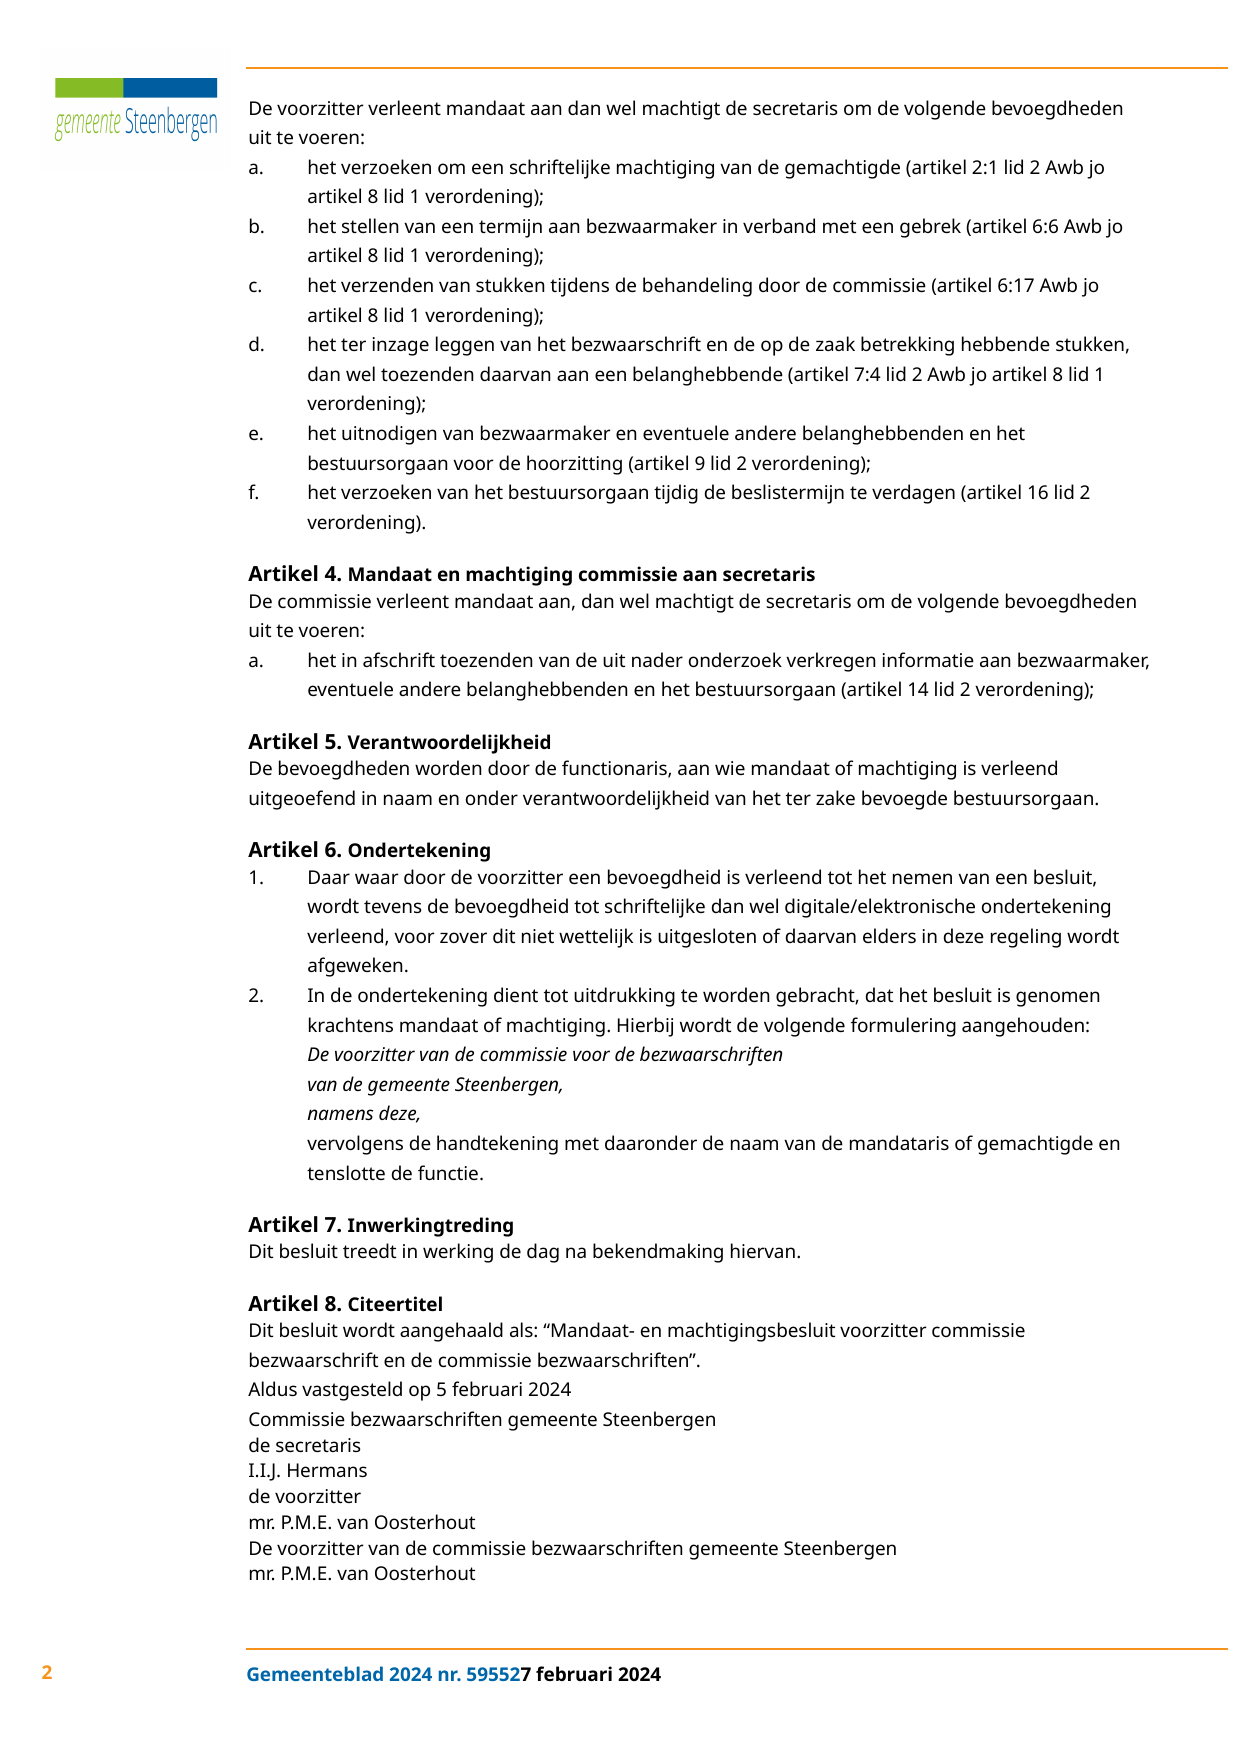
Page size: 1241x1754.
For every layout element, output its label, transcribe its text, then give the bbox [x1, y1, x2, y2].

list het in afschrift toezenden van de uit nader onderzoek verkregen informatie aan bezwaarmaker, eventuele andere belanghebbenden en het bestuursorgaan (artikel 14 lid 2 verordening); [248, 647, 1152, 702]
list het ter inzage leggen van het bezwaarschrift en de op de zaak betrekking hebbende stukken, dan wel toezenden daarvan aan een belanghebbende (artikel 7:4 lid 2 Awb jo artikel 8 lid 1 verordening); [248, 331, 1152, 416]
picture [41, 47, 231, 172]
list Daar waar door de voorzitter een bevoegdheid is verleend tot het nemen van een besluit, wordt tevens de bevoegdheid tot schriftelijke dan wel digitale/elektronische ondertekening verleend, voor zover dit niet wettelijk is uitgesloten of daarvan elders in deze regeling wordt afgeweken. [248, 864, 1152, 978]
text Artikel 8. Citeertitel [248, 1289, 1152, 1317]
text de voorzitter [248, 1483, 1152, 1509]
text Commissie bezwaarschriften gemeente Steenbergen [248, 1406, 1152, 1432]
list het verzenden van stukken tijdens de behandeling door de commissie (artikel 6:17 Awb jo artikel 8 lid 1 verordening); [248, 272, 1152, 328]
text Dit besluit wordt aangehaald als: “Mandaat- en machtigingsbesluit voorzitter commissie bezwaarschrift en de commissie bezwaarschriften”. [248, 1317, 1152, 1373]
list van de gemeente Steenbergen, [248, 1071, 1152, 1097]
text De commissie verleent mandaat aan, dan wel machtigt de secretaris om de volgende bevoegdheden uit te voeren: [248, 588, 1152, 643]
text Aldus vastgesteld op 5 februari 2024 [248, 1377, 1152, 1402]
list het stellen van een termijn aan bezwaarmaker in verband met een gebrek (artikel 6:6 Awb jo artikel 8 lid 1 verordening); [248, 213, 1152, 268]
text mr. P.M.E. van Oosterhout [248, 1561, 1152, 1586]
list vervolgens de handtekening met daaronder de naam van de mandataris of gemachtigde en tenslotte de functie. [248, 1130, 1152, 1185]
text Artikel 5. Verantwoordelijkheid [248, 727, 1152, 755]
text Artikel 4. Mandaat en machtiging commissie aan secretaris [248, 559, 1152, 588]
list In de ondertekening dient tot uitdrukking te worden gebracht, dat het besluit is genomen krachtens mandaat of machtiging. Hierbij wordt de volgende formulering aangehouden: [248, 982, 1152, 1037]
text De voorzitter verleent mandaat aan dan wel machtigt de secretaris om de volgende bevoegdheden uit te voeren: [248, 95, 1152, 150]
list het uitnodigen van bezwaarmaker en eventuele andere belanghebbenden en het bestuursorgaan voor de hoorzitting (artikel 9 lid 2 verordening); [248, 420, 1152, 476]
text Artikel 6. Ondertekening [248, 835, 1152, 864]
text de secretaris [248, 1432, 1152, 1458]
list het verzoeken van het bestuursorgaan tijdig de beslistermijn te verdagen (artikel 16 lid 2 verordening). [248, 479, 1152, 535]
list het verzoeken om een schriftelijke machtiging van de gemachtigde (artikel 2:1 lid 2 Awb jo artikel 8 lid 1 verordening); [248, 154, 1152, 209]
text I.I.J. Hermans [248, 1458, 1152, 1483]
list namens deze, [248, 1101, 1152, 1126]
text Dit besluit treedt in werking de dag na bekendmaking hiervan. [248, 1238, 1152, 1264]
text De bevoegdheden worden door de functionaris, aan wie mandaat of machtiging is verleend uitgeoefend in naam en onder verantwoordelijkheid van het ter zake bevoegde bestuursorgaan. [248, 755, 1152, 811]
text mr. P.M.E. van Oosterhout [248, 1509, 1152, 1535]
list De voorzitter van de commissie voor de bezwaarschriften [248, 1041, 1152, 1067]
text De voorzitter van de commissie bezwaarschriften gemeente Steenbergen [248, 1535, 1152, 1561]
text Artikel 7. Inwerkingtreding [248, 1210, 1152, 1238]
